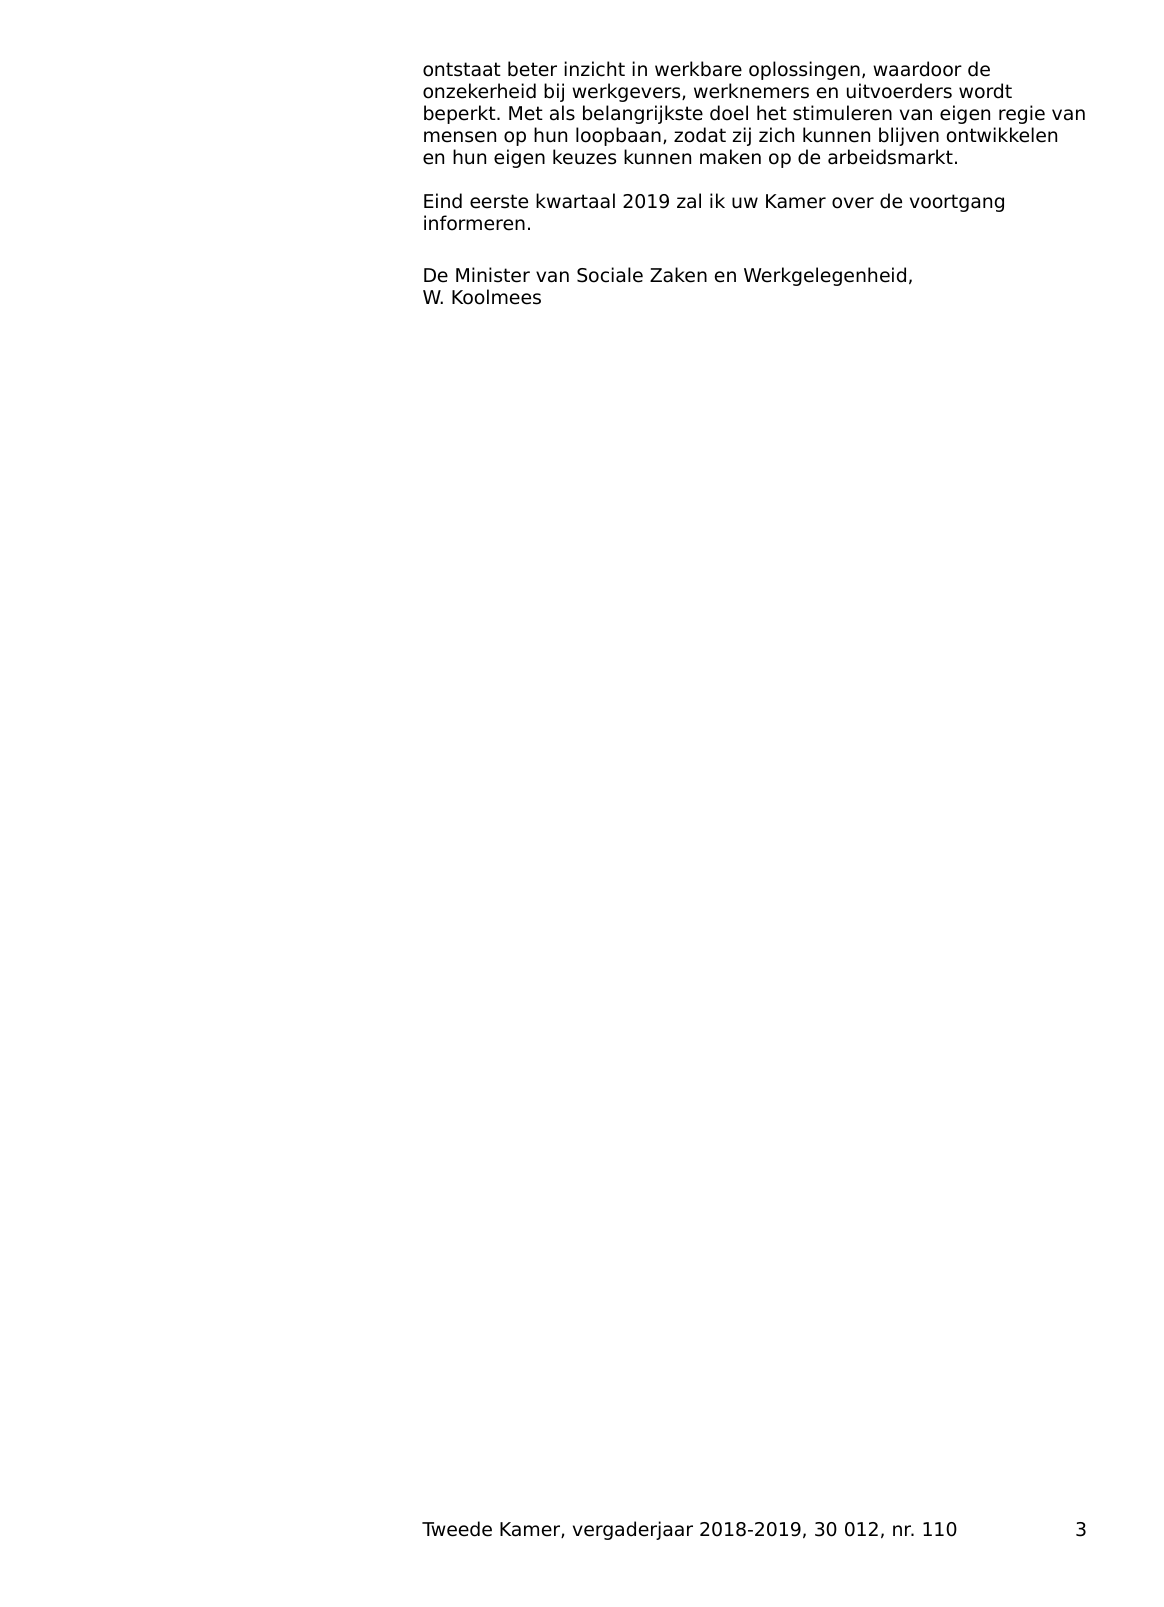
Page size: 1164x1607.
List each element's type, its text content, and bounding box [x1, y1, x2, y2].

text Eind eerste kwartaal 2019 zal ik uw Kamer over de voortgang informeren. [422, 191, 1087, 235]
text ontstaat beter inzicht in werkbare oplossingen, waardoor de onzekerheid bij werkgevers, werknemers en uitvoerders wordt beperkt. Met als belangrijkste doel het stimuleren van eigen regie van mensen op hun loopbaan, zodat zij zich kunnen blijven ontwikkelen en hun eigen keuzes kunnen maken op de arbeidsmarkt. [422, 59, 1087, 169]
text De Minister van Sociale Zaken en Werkgelegenheid, W. Koolmees [422, 265, 1087, 309]
